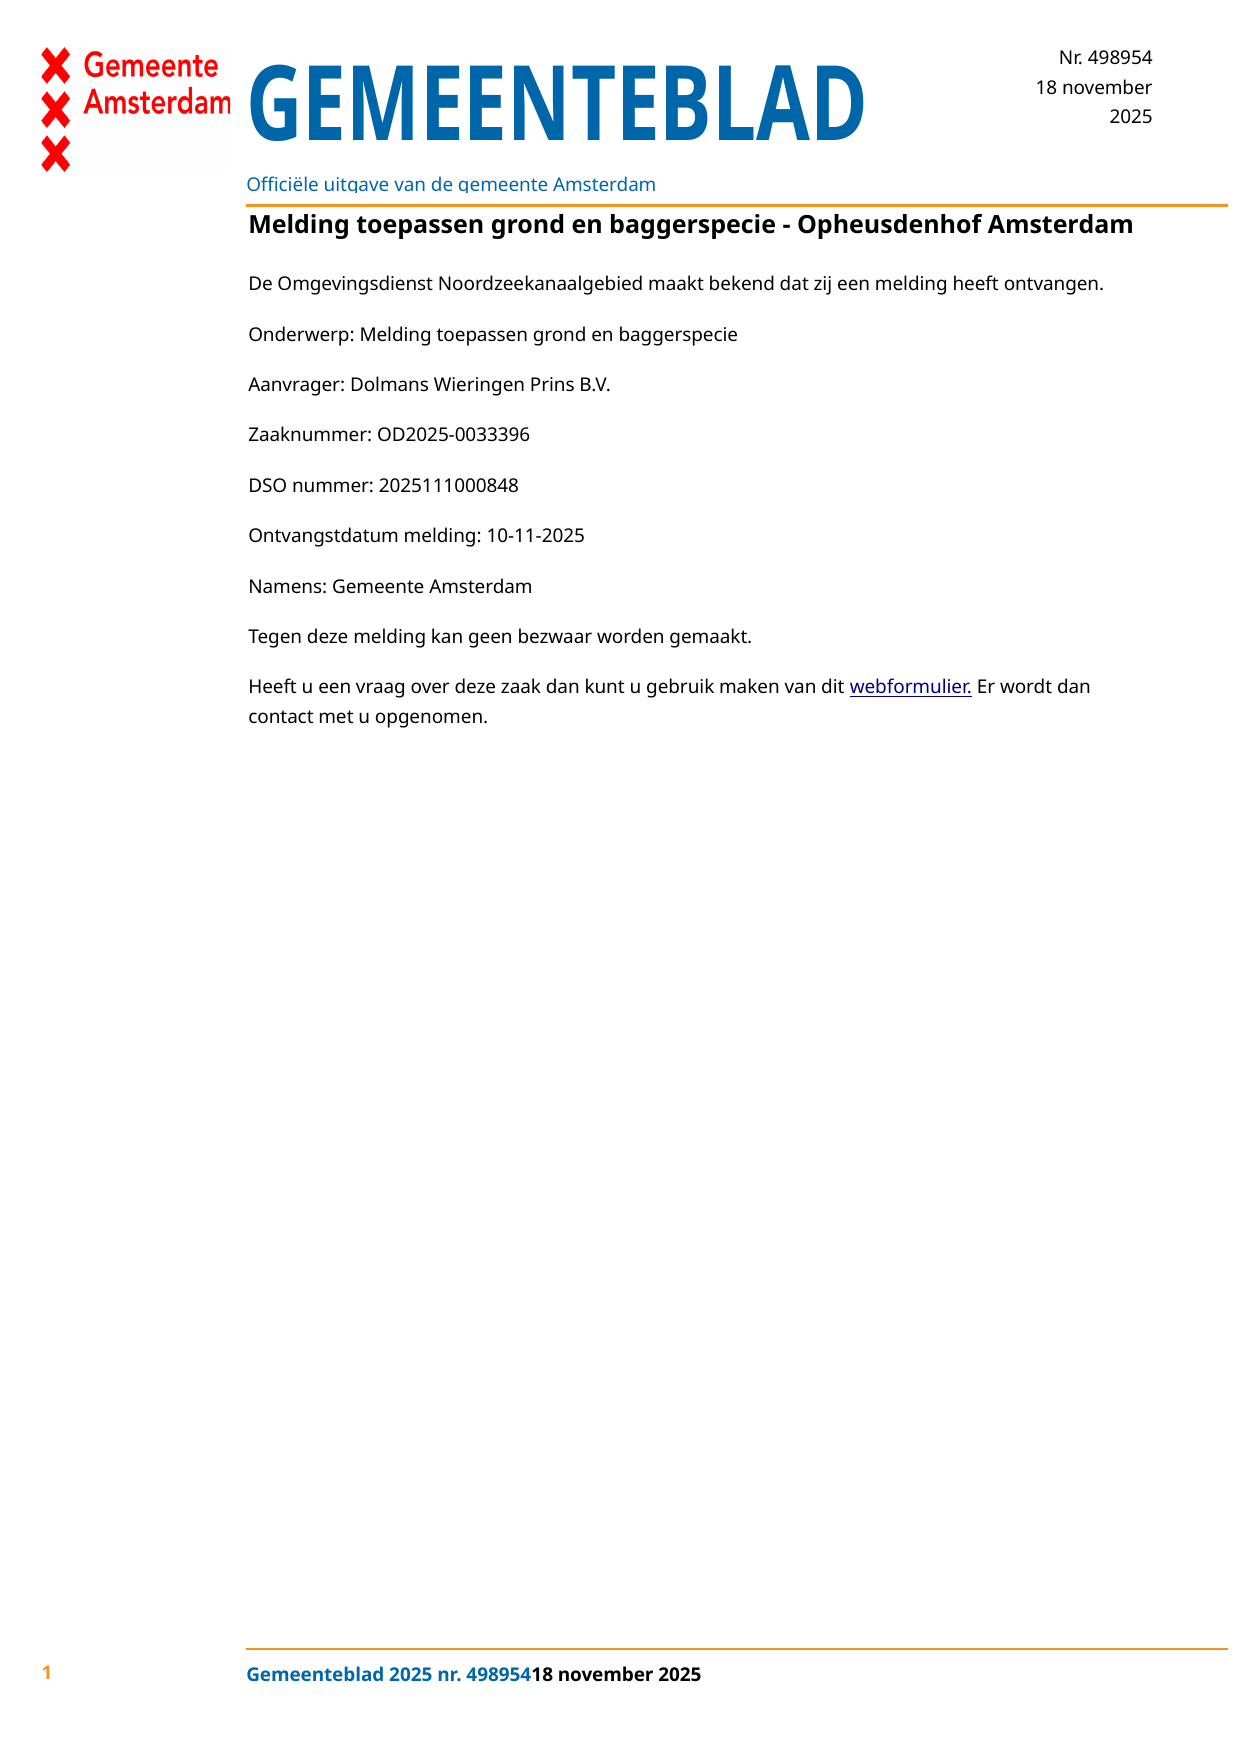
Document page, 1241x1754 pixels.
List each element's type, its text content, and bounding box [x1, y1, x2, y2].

text Tegen deze melding kan geen bezwaar worden gemaakt. [248, 623, 1152, 649]
picture [41, 47, 231, 172]
text Aanvrager: Dolmans Wieringen Prins B.V. [248, 371, 1152, 397]
text Onderwerp: Melding toepassen grond en baggerspecie [248, 321, 1152, 346]
text De Omgevingsdienst Noordzeekanaalgebied maakt bekend dat zij een melding heeft ontvangen. [248, 270, 1152, 296]
text Heeft u een vraag over deze zaak dan kunt u gebruik maken van dit webformulier. Er wordt dan contact met u opgenomen. [248, 674, 1152, 729]
text DSO nummer: 2025111000848 [248, 472, 1152, 498]
text Namens: Gemeente Amsterdam [248, 573, 1152, 598]
text Zaaknummer: OD2025-0033396 [248, 422, 1152, 447]
text Ontvangstdatum melding: 10-11-2025 [248, 522, 1152, 548]
text Melding toepassen grond en baggerspecie - Opheusdenhof Amsterdam [248, 207, 1152, 241]
